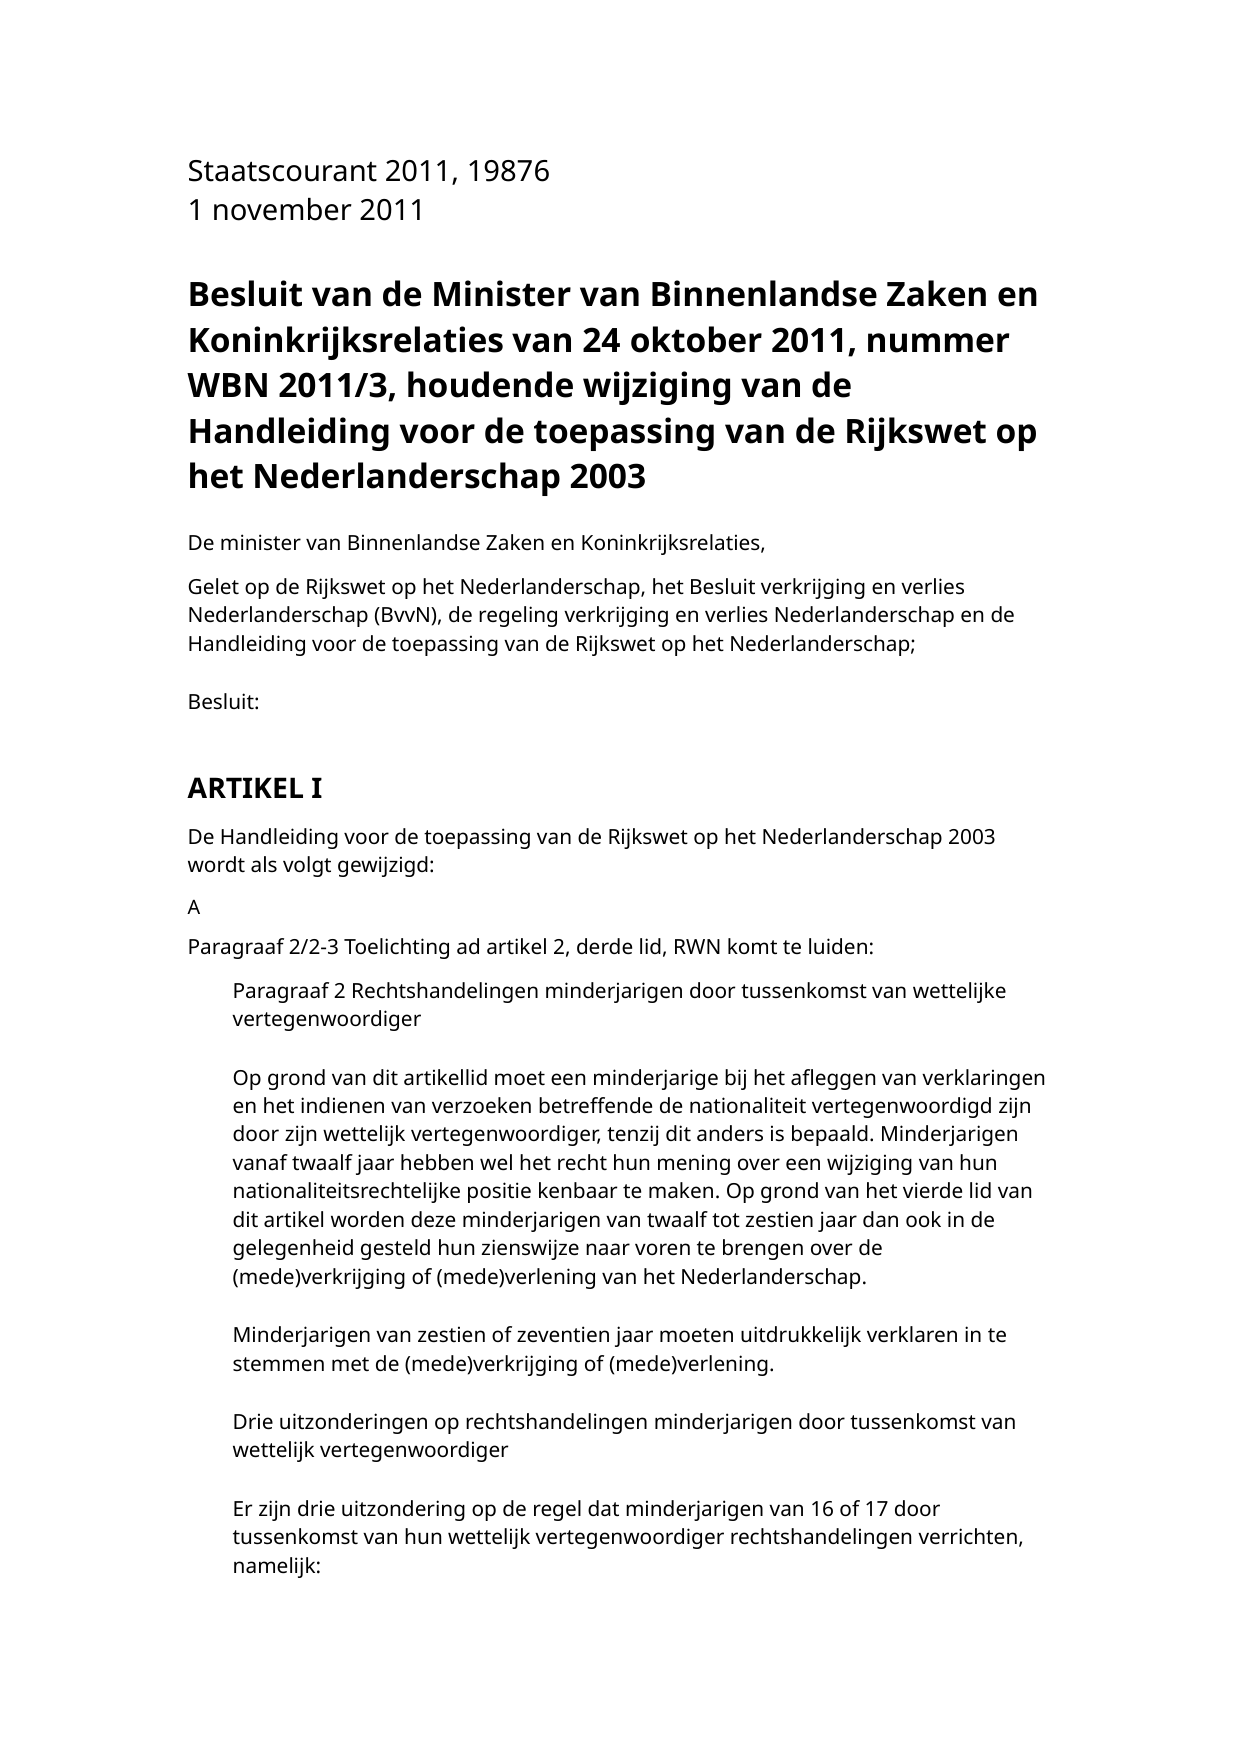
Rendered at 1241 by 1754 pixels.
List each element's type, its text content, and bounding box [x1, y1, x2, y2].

subtitle Drie uitzonderingen op rechtshandelingen minderjarigen door tussenkomst van wettelijk vertegenwoordiger [232, 1407, 1053, 1464]
subtitle ARTIKEL I [187, 768, 1053, 807]
text Gelet op de Rijkswet op het Nederlanderschap, het Besluit verkrijging en verlies Nederlanderschap (BvvN), de regeling verkrijging en verlies Nederlanderschap en de Handleiding voor de toepassing van de Rijkswet op het Nederlanderschap; [187, 572, 1053, 657]
text De Handleiding voor de toepassing van de Rijkswet op het Nederlanderschap 2003 wordt als volgt gewijzigd: [187, 822, 1053, 879]
text Er zijn drie uitzondering op de regel dat minderjarigen van 16 of 17 door tussenkomst van hun wettelijk vertegenwoordiger rechtshandelingen verrichten, namelijk: [232, 1494, 1053, 1579]
text De minister van Binnenlandse Zaken en Koninkrijksrelaties, [187, 528, 1053, 557]
subtitle Paragraaf 2 Rechtshandelingen minderjarigen door tussenkomst van wettelijke vertegenwoordiger [232, 976, 1053, 1033]
text Paragraaf 2/2-3 Toelichting ad artikel 2, derde lid, RWN komt te luiden: [187, 932, 1053, 961]
subtitle Besluit van de Minister van Binnenlandse Zaken en Koninkrijksrelaties van 24 oktober 2011, nummer WBN 2011/3, houdende wijziging van de Handleiding voor de toepassing van de Rijkswet op het Nederlanderschap 2003 [187, 271, 1053, 498]
text Staatscourant 2011, 19876 [187, 150, 1053, 190]
text Minderjarigen van zestien of zeventien jaar moeten uitdrukkelijk verklaren in te stemmen met de (mede)verkrijging of (mede)verlening. [232, 1320, 1053, 1377]
text Op grond van dit artikellid moet een minderjarige bij het afleggen van verklaringen en het indienen van verzoeken betreffende de nationaliteit vertegenwoordigd zijn door zijn wettelijk vertegenwoordiger, tenzij dit anders is bepaald. Minderjarigen vanaf twaalf jaar hebben wel het recht hun mening over een wijziging van hun nationaliteitsrechtelijke positie kenbaar te maken. Op grond van het vierde lid van dit artikel worden deze minderjarigen van twaalf tot zestien jaar dan ook in de gelegenheid gesteld hun zienswijze naar voren te brengen over de (mede)verkrijging of (mede)verlening van het Nederlanderschap. [232, 1063, 1053, 1290]
text 1 november 2011 [187, 190, 1053, 229]
text Besluit: [187, 687, 1053, 716]
text A [187, 894, 1053, 921]
